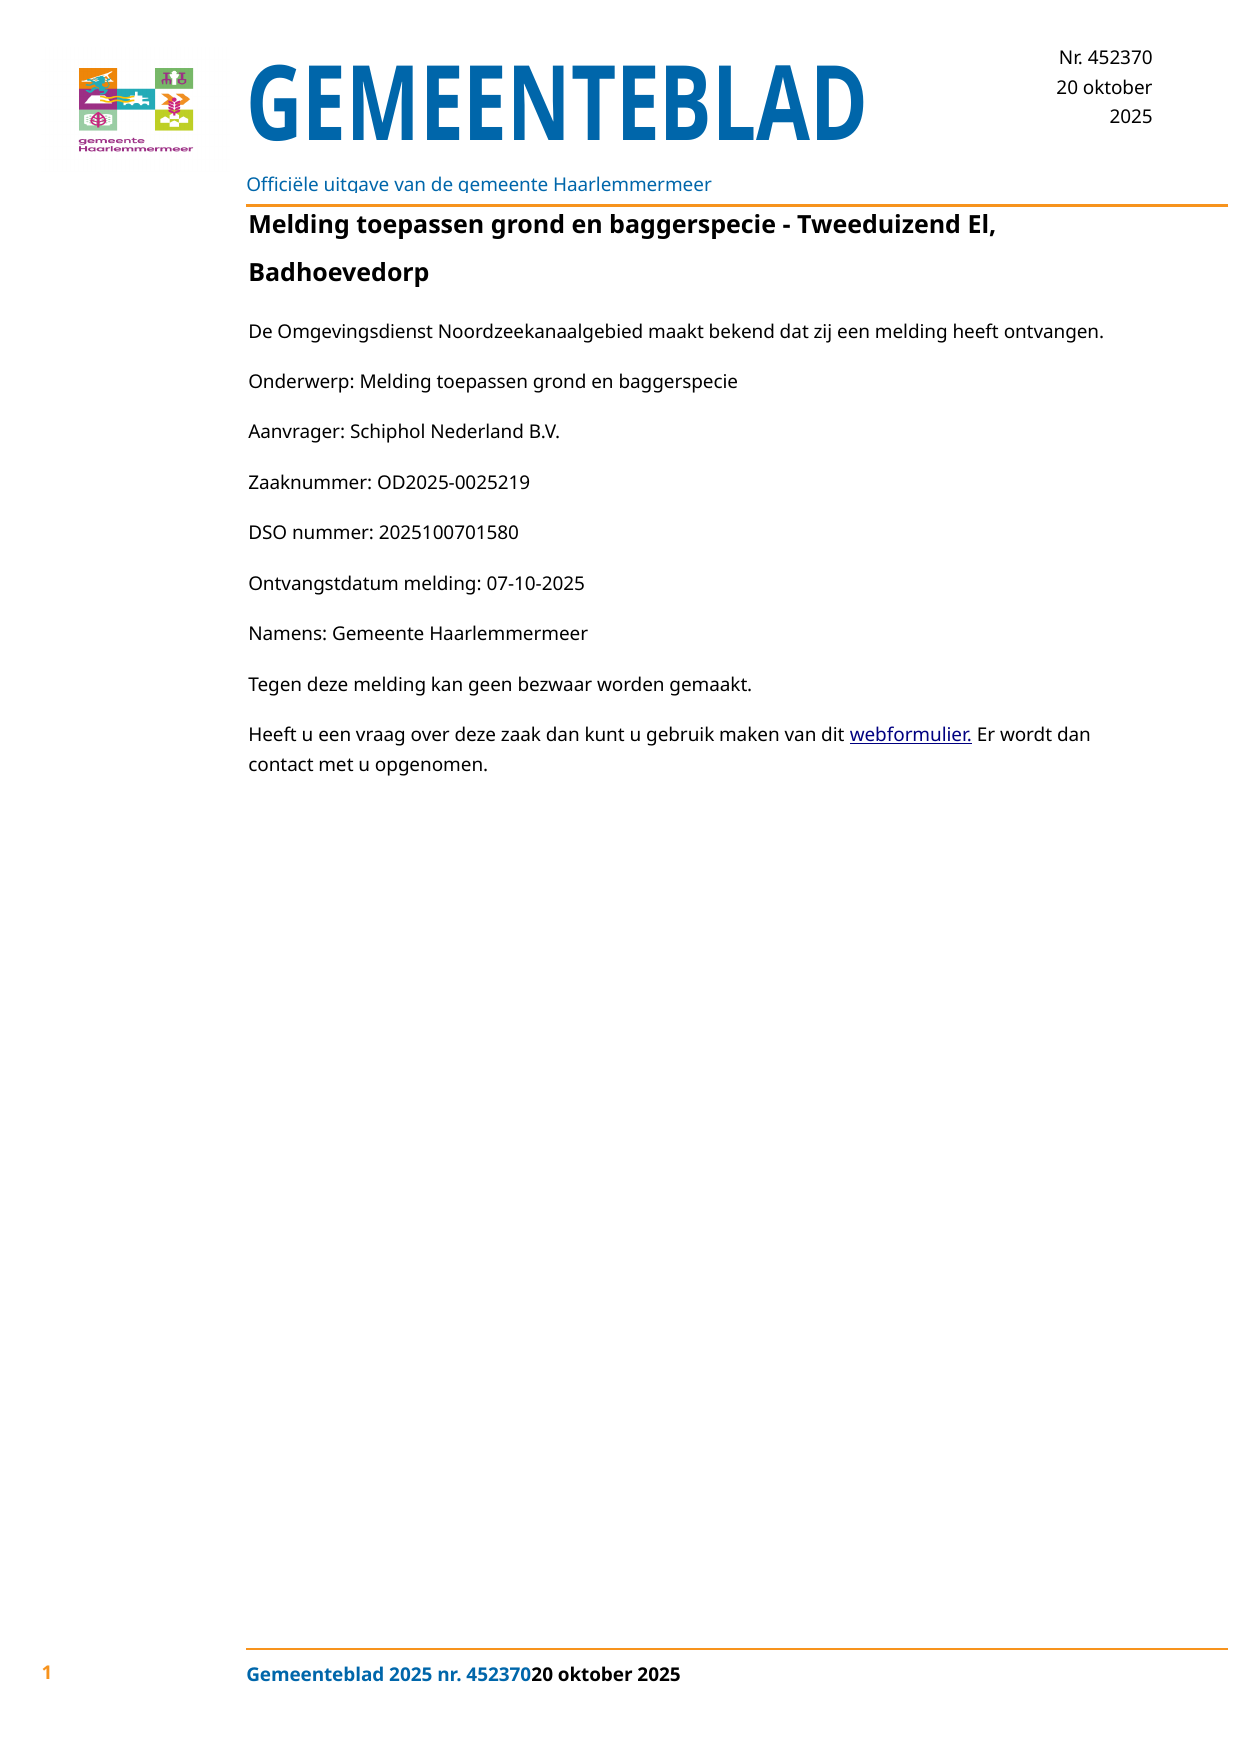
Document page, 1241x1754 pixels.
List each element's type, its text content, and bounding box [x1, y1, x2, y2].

text DSO nummer: 2025100701580 [248, 519, 1152, 545]
text Ontvangstdatum melding: 07-10-2025 [248, 570, 1152, 596]
picture [41, 47, 231, 172]
text Aanvrager: Schiphol Nederland B.V. [248, 419, 1152, 444]
text Heeft u een vraag over deze zaak dan kunt u gebruik maken van dit webformulier. Er wordt dan contact met u opgenomen. [248, 721, 1152, 777]
text De Omgevingsdienst Noordzeekanaalgebied maakt bekend dat zij een melding heeft ontvangen. [248, 318, 1152, 344]
text Zaaknummer: OD2025-0025219 [248, 469, 1152, 495]
text Melding toepassen grond en baggerspecie - Tweeduizend El, Badhoevedorp [248, 207, 1152, 288]
text Onderwerp: Melding toepassen grond en baggerspecie [248, 368, 1152, 394]
text Tegen deze melding kan geen bezwaar worden gemaakt. [248, 671, 1152, 697]
text Namens: Gemeente Haarlemmermeer [248, 620, 1152, 646]
